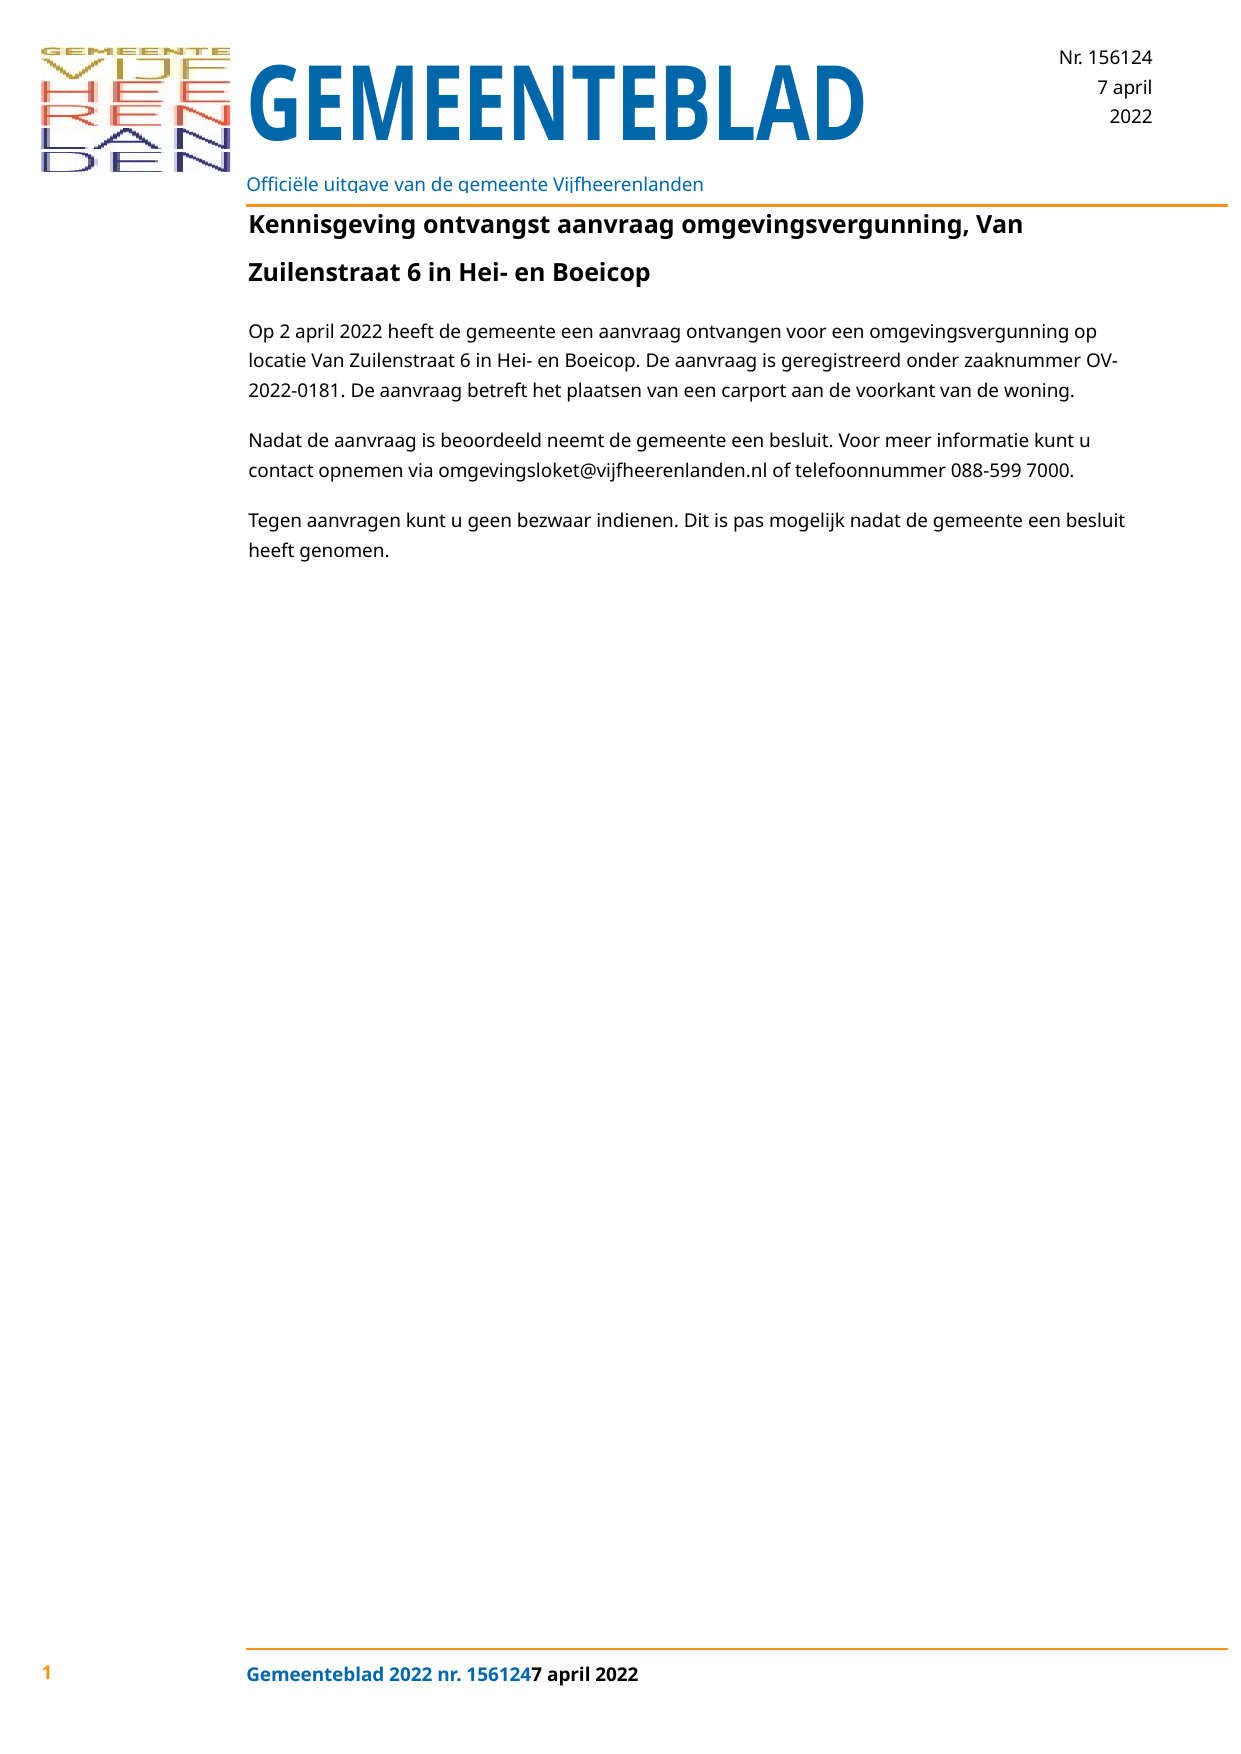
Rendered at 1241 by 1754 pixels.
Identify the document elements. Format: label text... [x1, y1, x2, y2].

text Op 2 april 2022 heeft de gemeente een aanvraag ontvangen voor een omgevingsvergunning op locatie Van Zuilenstraat 6 in Hei- en Boeicop. De aanvraag is geregistreerd onder zaaknummer OV-2022-0181. De aanvraag betreft het plaatsen van een carport aan de voorkant van de woning. [248, 318, 1152, 403]
text Nadat de aanvraag is beoordeeld neemt de gemeente een besluit. Voor meer informatie kunt u contact opnemen via omgevingsloket@vijfheerenlanden.nl of telefoonnummer 088-599 7000. [248, 427, 1152, 483]
text Kennisgeving ontvangst aanvraag omgevingsvergunning, Van Zuilenstraat 6 in Hei- en Boeicop [248, 207, 1152, 288]
text Tegen aanvragen kunt u geen bezwaar indienen. Dit is pas mogelijk nadat de gemeente een besluit heeft genomen. [248, 507, 1152, 563]
picture [41, 47, 231, 172]
